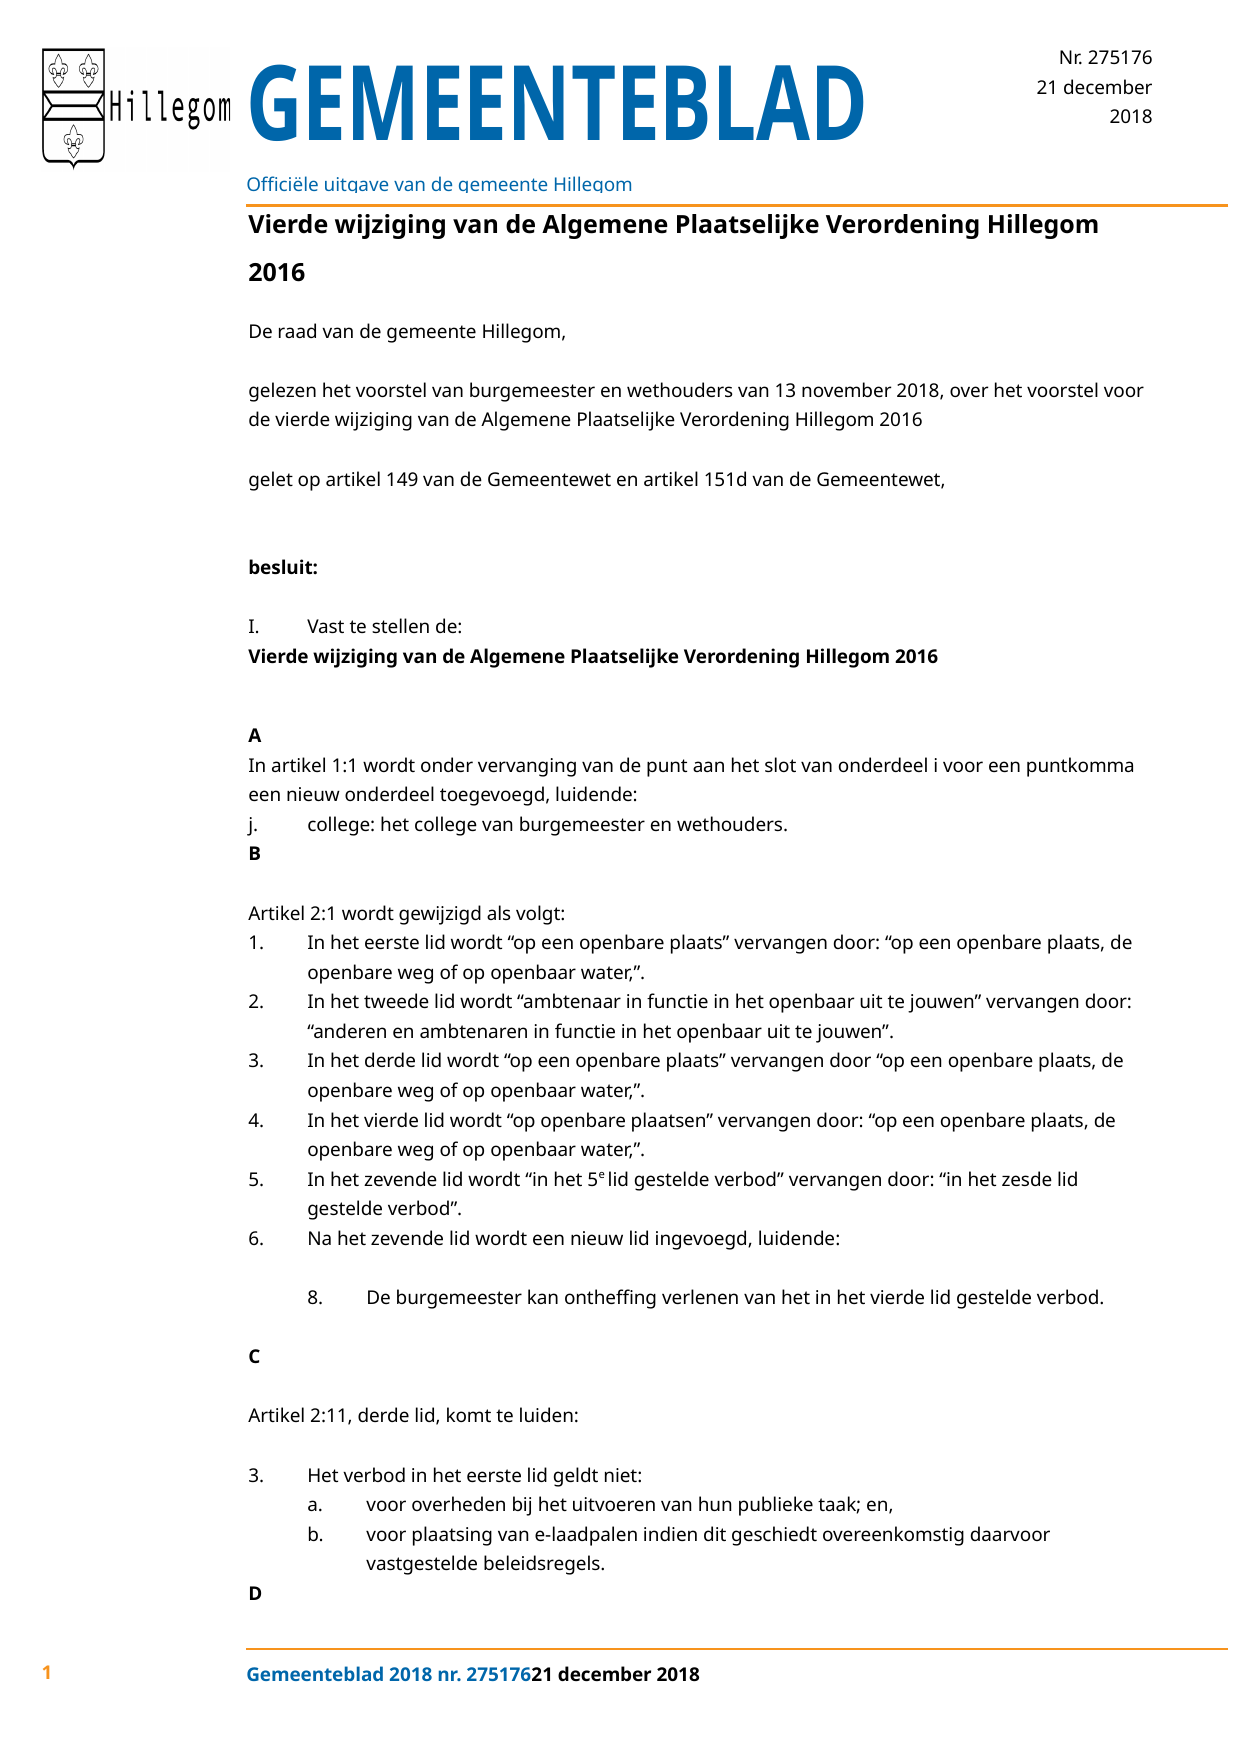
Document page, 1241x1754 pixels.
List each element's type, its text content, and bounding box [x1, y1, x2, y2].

text gelezen het voorstel van burgemeester en wethouders van 13 november 2018, over het voorstel voor de vierde wijziging van de Algemene Plaatselijke Verordening Hillegom 2016 [248, 377, 1152, 432]
text B [248, 841, 1152, 866]
list voor plaatsing van e-laadpalen indien dit geschiedt overeenkomstig daarvoor vastgestelde beleidsregels. [307, 1521, 1152, 1576]
list In het eerste lid wordt “op een openbare plaats” vervangen door: “op een openbare plaats, de openbare weg of op openbaar water,”. [248, 929, 1152, 984]
text Vierde wijziging van de Algemene Plaatselijke Verordening Hillegom 2016 [248, 207, 1152, 288]
text A [248, 722, 1152, 748]
text Artikel 2:11, derde lid, komt te luiden: [248, 1403, 1152, 1428]
list In het vierde lid wordt “op openbare plaatsen” vervangen door: “op een openbare plaats, de openbare weg of op openbaar water,”. [248, 1107, 1152, 1162]
text besluit: [248, 554, 1152, 580]
text Vierde wijziging van de Algemene Plaatselijke Verordening Hillegom 2016 [248, 643, 1152, 669]
list Het verbod in het eerste lid geldt niet: [248, 1462, 1152, 1487]
list Na het zevende lid wordt een nieuw lid ingevoegd, luidende: [248, 1225, 1152, 1251]
list De burgemeester kan ontheffing verlenen van het in het vierde lid gestelde verbod. [307, 1284, 1152, 1310]
text D [248, 1580, 1152, 1606]
list voor overheden bij het uitvoeren van hun publieke taak; en, [307, 1491, 1152, 1517]
text C [248, 1343, 1152, 1369]
list college: het college van burgemeester en wethouders. [248, 811, 1152, 837]
text De raad van de gemeente Hillegom, [248, 318, 1152, 344]
text In artikel 1:1 wordt onder vervanging van de punt aan het slot van onderdeel i voor een puntkomma een nieuw onderdeel toegevoegd, luidende: [248, 752, 1152, 807]
list Vast te stellen de: [248, 614, 1152, 639]
picture [41, 47, 231, 172]
list In het zevende lid wordt “in het 5e lid gestelde verbod” vervangen door: “in het zesde lid gestelde verbod”. [248, 1166, 1152, 1221]
list In het tweede lid wordt “ambtenaar in functie in het openbaar uit te jouwen” vervangen door: “anderen en ambtenaren in functie in het openbaar uit te jouwen”. [248, 988, 1152, 1044]
list In het derde lid wordt “op een openbare plaats” vervangen door “op een openbare plaats, de openbare weg of op openbaar water,”. [248, 1048, 1152, 1103]
text gelet op artikel 149 van de Gemeentewet en artikel 151d van de Gemeentewet, [248, 466, 1152, 492]
text Artikel 2:1 wordt gewijzigd als volgt: [248, 900, 1152, 925]
